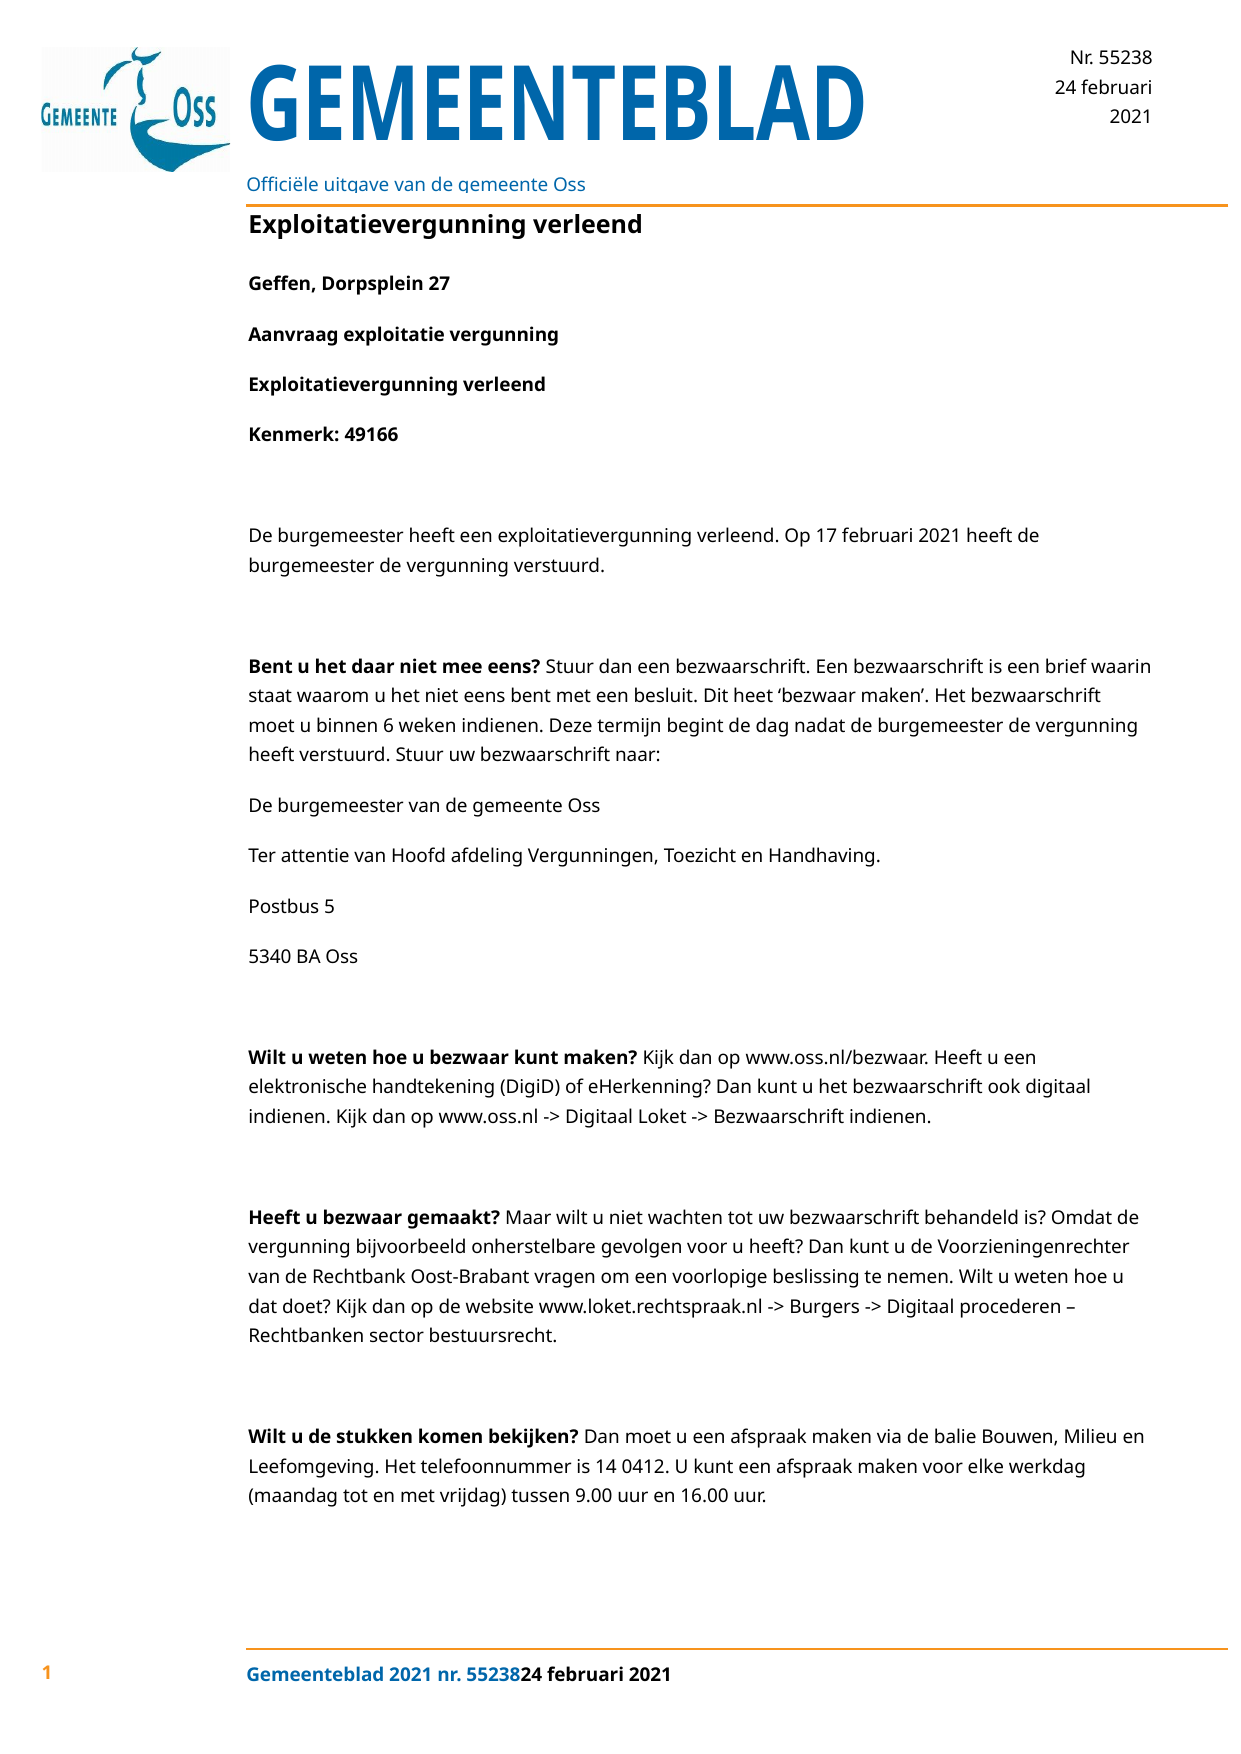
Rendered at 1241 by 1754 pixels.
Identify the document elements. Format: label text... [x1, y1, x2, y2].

text Wilt u weten hoe u bezwaar kunt maken? Kijk dan op www.oss.nl/bezwaar. Heeft u een elektronische handtekening (DigiD) of eHerkenning? Dan kunt u het bezwaarschrift ook digitaal indienen. Kijk dan op www.oss.nl -> Digitaal Loket -> Bezwaarschrift indienen. [248, 1044, 1152, 1129]
text Kenmerk: 49166 [248, 422, 1152, 447]
text Exploitatievergunning verleend [248, 207, 1152, 241]
text Wilt u de stukken komen bekijken? Dan moet u een afspraak maken via de balie Bouwen, Milieu en Leefomgeving. Het telefoonnummer is 14 0412. U kunt een afspraak maken voor elke werkdag (maandag tot en met vrijdag) tussen 9.00 uur en 16.00 uur. [248, 1423, 1152, 1508]
text Geffen, Dorpsplein 27 [248, 270, 1152, 296]
text De burgemeester heeft een exploitatievergunning verleend. Op 17 februari 2021 heeft de burgemeester de vergunning verstuurd. [248, 522, 1152, 578]
picture [41, 47, 231, 172]
text Heeft u bezwaar gemaakt? Maar wilt u niet wachten tot uw bezwaarschrift behandeld is? Omdat de vergunning bijvoorbeeld onherstelbare gevolgen voor u heeft? Dan kunt u de Voorzieningenrechter van de Rechtbank Oost-Brabant vragen om een voorlopige beslissing te nemen. Wilt u weten hoe u dat doet? Kijk dan op de website www.loket.rechtspraak.nl -> Burgers -> Digitaal procederen – Rechtbanken sector bestuursrecht. [248, 1204, 1152, 1348]
text De burgemeester van de gemeente Oss [248, 792, 1152, 818]
text Aanvraag exploitatie vergunning [248, 321, 1152, 346]
text Bent u het daar niet mee eens? Stuur dan een bezwaarschrift. Een bezwaarschrift is een brief waarin staat waarom u het niet eens bent met een besluit. Dit heet ‘bezwaar maken’. Het bezwaarschrift moet u binnen 6 weken indienen. Deze termijn begint de dag nadat de burgemeester de vergunning heeft verstuurd. Stuur uw bezwaarschrift naar: [248, 653, 1152, 767]
text Ter attentie van Hoofd afdeling Vergunningen, Toezicht en Handhaving. [248, 842, 1152, 868]
text Postbus 5 [248, 893, 1152, 918]
text 5340 BA Oss [248, 943, 1152, 969]
text Exploitatievergunning verleend [248, 371, 1152, 397]
